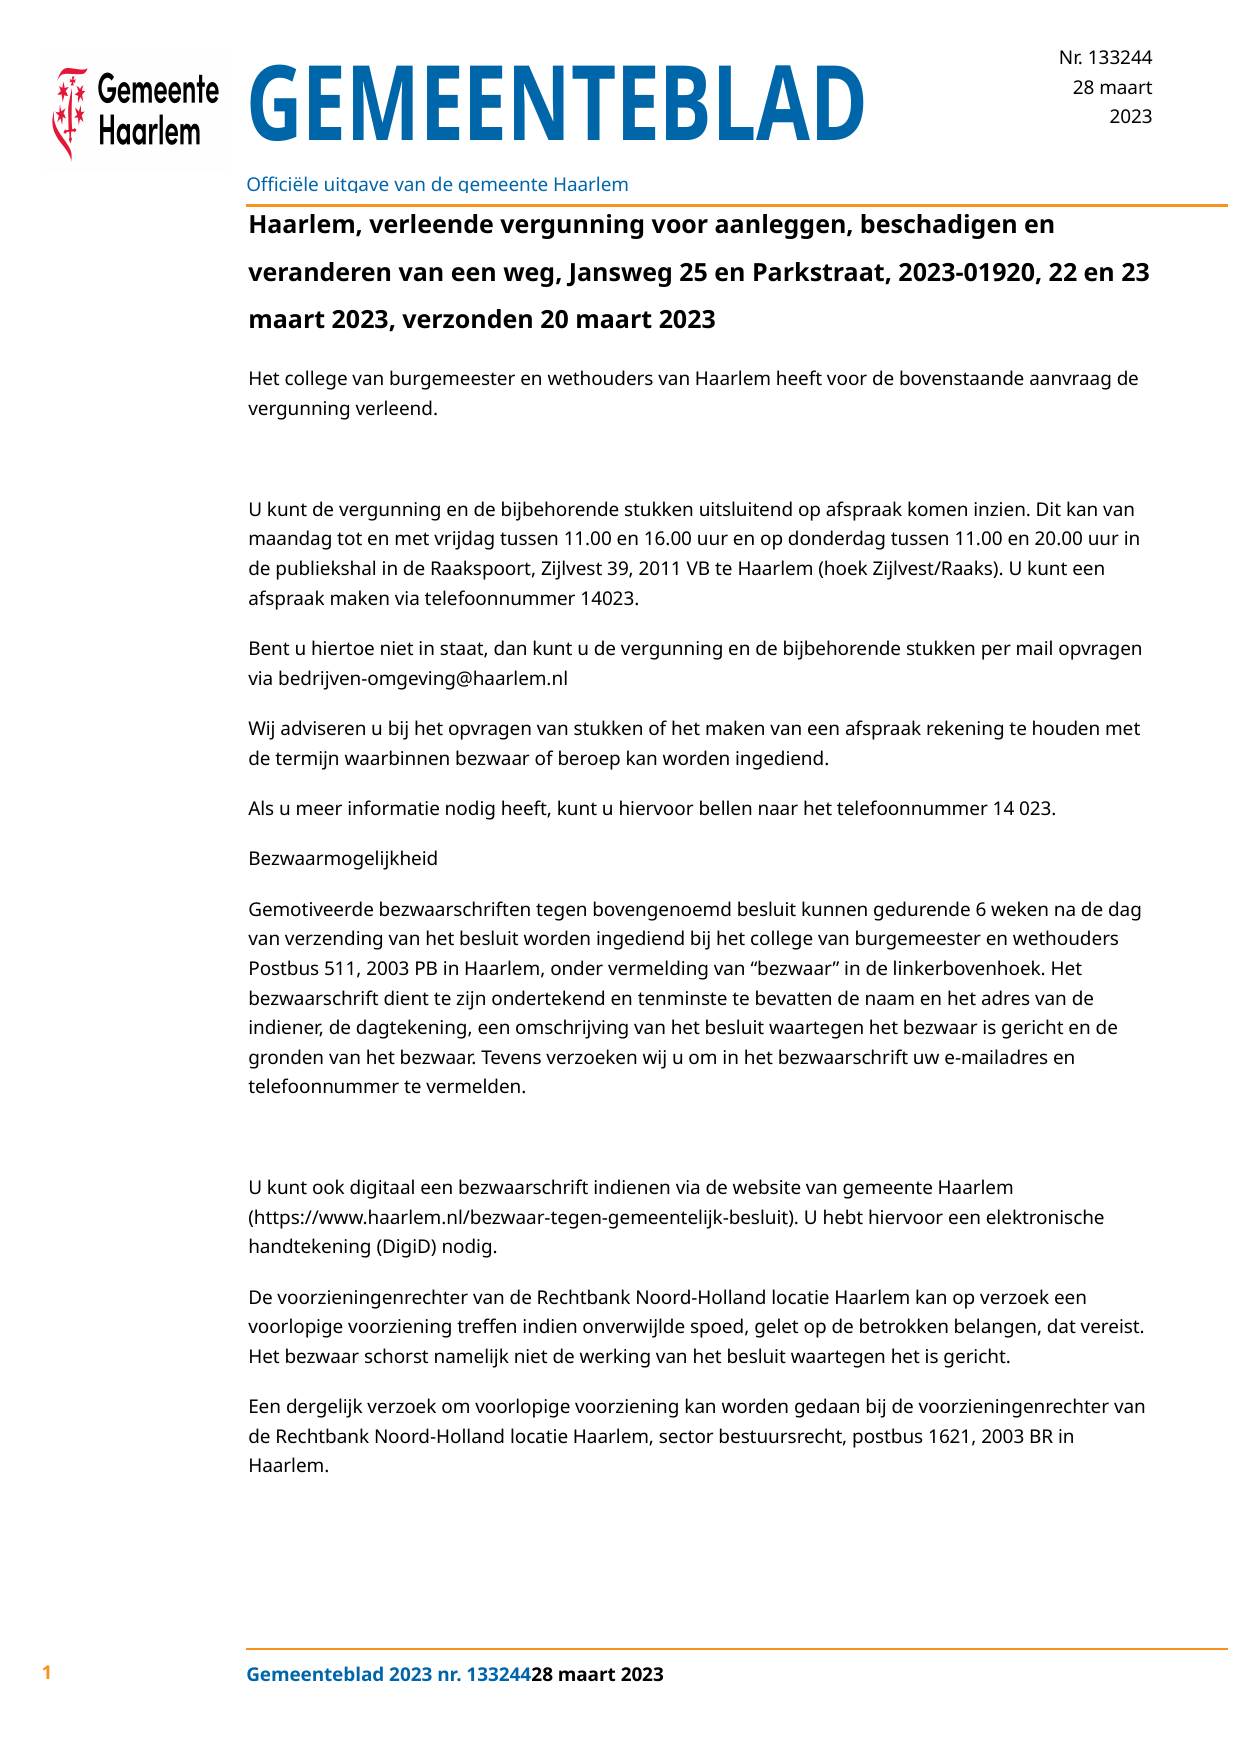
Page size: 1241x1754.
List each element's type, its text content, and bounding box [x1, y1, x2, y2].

text Gemotiveerde bezwaarschriften tegen bovengenoemd besluit kunnen gedurende 6 weken na de dag van verzending van het besluit worden ingediend bij het college van burgemeester en wethouders Postbus 511, 2003 PB in Haarlem, onder vermelding van “bezwaar” in de linkerbovenhoek. Het bezwaarschrift dient te zijn ondertekend en tenminste te bevatten de naam en het adres van de indiener, de dagtekening, een omschrijving van het besluit waartegen het bezwaar is gericht en de gronden van het bezwaar. Tevens verzoeken wij u om in het bezwaarschrift uw e-mailadres en telefoonnummer te vermelden. [248, 896, 1152, 1099]
text Als u meer informatie nodig heeft, kunt u hiervoor bellen naar het telefoonnummer 14 023. [248, 795, 1152, 821]
text Wij adviseren u bij het opvragen van stukken of het maken van een afspraak rekening te houden met de termijn waarbinnen bezwaar of beroep kan worden ingediend. [248, 715, 1152, 770]
text U kunt ook digitaal een bezwaarschrift indienen via de website van gemeente Haarlem (https://www.haarlem.nl/bezwaar-tegen-gemeentelijk-besluit). U hebt hiervoor een elektronische handtekening (DigiD) nodig. [248, 1174, 1152, 1259]
picture [41, 47, 231, 172]
text De voorzieningenrechter van de Rechtbank Noord-Holland locatie Haarlem kan op verzoek een voorlopige voorziening treffen indien onverwijlde spoed, gelet op de betrokken belangen, dat vereist. Het bezwaar schorst namelijk niet de werking van het besluit waartegen het is gericht. [248, 1284, 1152, 1369]
text Bezwaarmogelijkheid [248, 846, 1152, 871]
text Een dergelijk verzoek om voorlopige voorziening kan worden gedaan bij de voorzieningenrechter van de Rechtbank Noord-Holland locatie Haarlem, sector bestuursrecht, postbus 1621, 2003 BR in Haarlem. [248, 1393, 1152, 1478]
text U kunt de vergunning en de bijbehorende stukken uitsluitend op afspraak komen inzien. Dit kan van maandag tot en met vrijdag tussen 11.00 en 16.00 uur en op donderdag tussen 11.00 en 20.00 uur in de publiekshal in de Raakspoort, Zijlvest 39, 2011 VB te Haarlem (hoek Zijlvest/Raaks). U kunt een afspraak maken via telefoonnummer 14023. [248, 496, 1152, 610]
text Het college van burgemeester en wethouders van Haarlem heeft voor de bovenstaande aanvraag de vergunning verleend. [248, 366, 1152, 421]
text Haarlem, verleende vergunning voor aanleggen, beschadigen en veranderen van een weg, Jansweg 25 en Parkstraat, 2023-01920, 22 en 23 maart 2023, verzonden 20 maart 2023 [248, 207, 1152, 336]
text Bent u hiertoe niet in staat, dan kunt u de vergunning en de bijbehorende stukken per mail opvragen via bedrijven-omgeving@haarlem.nl [248, 635, 1152, 690]
